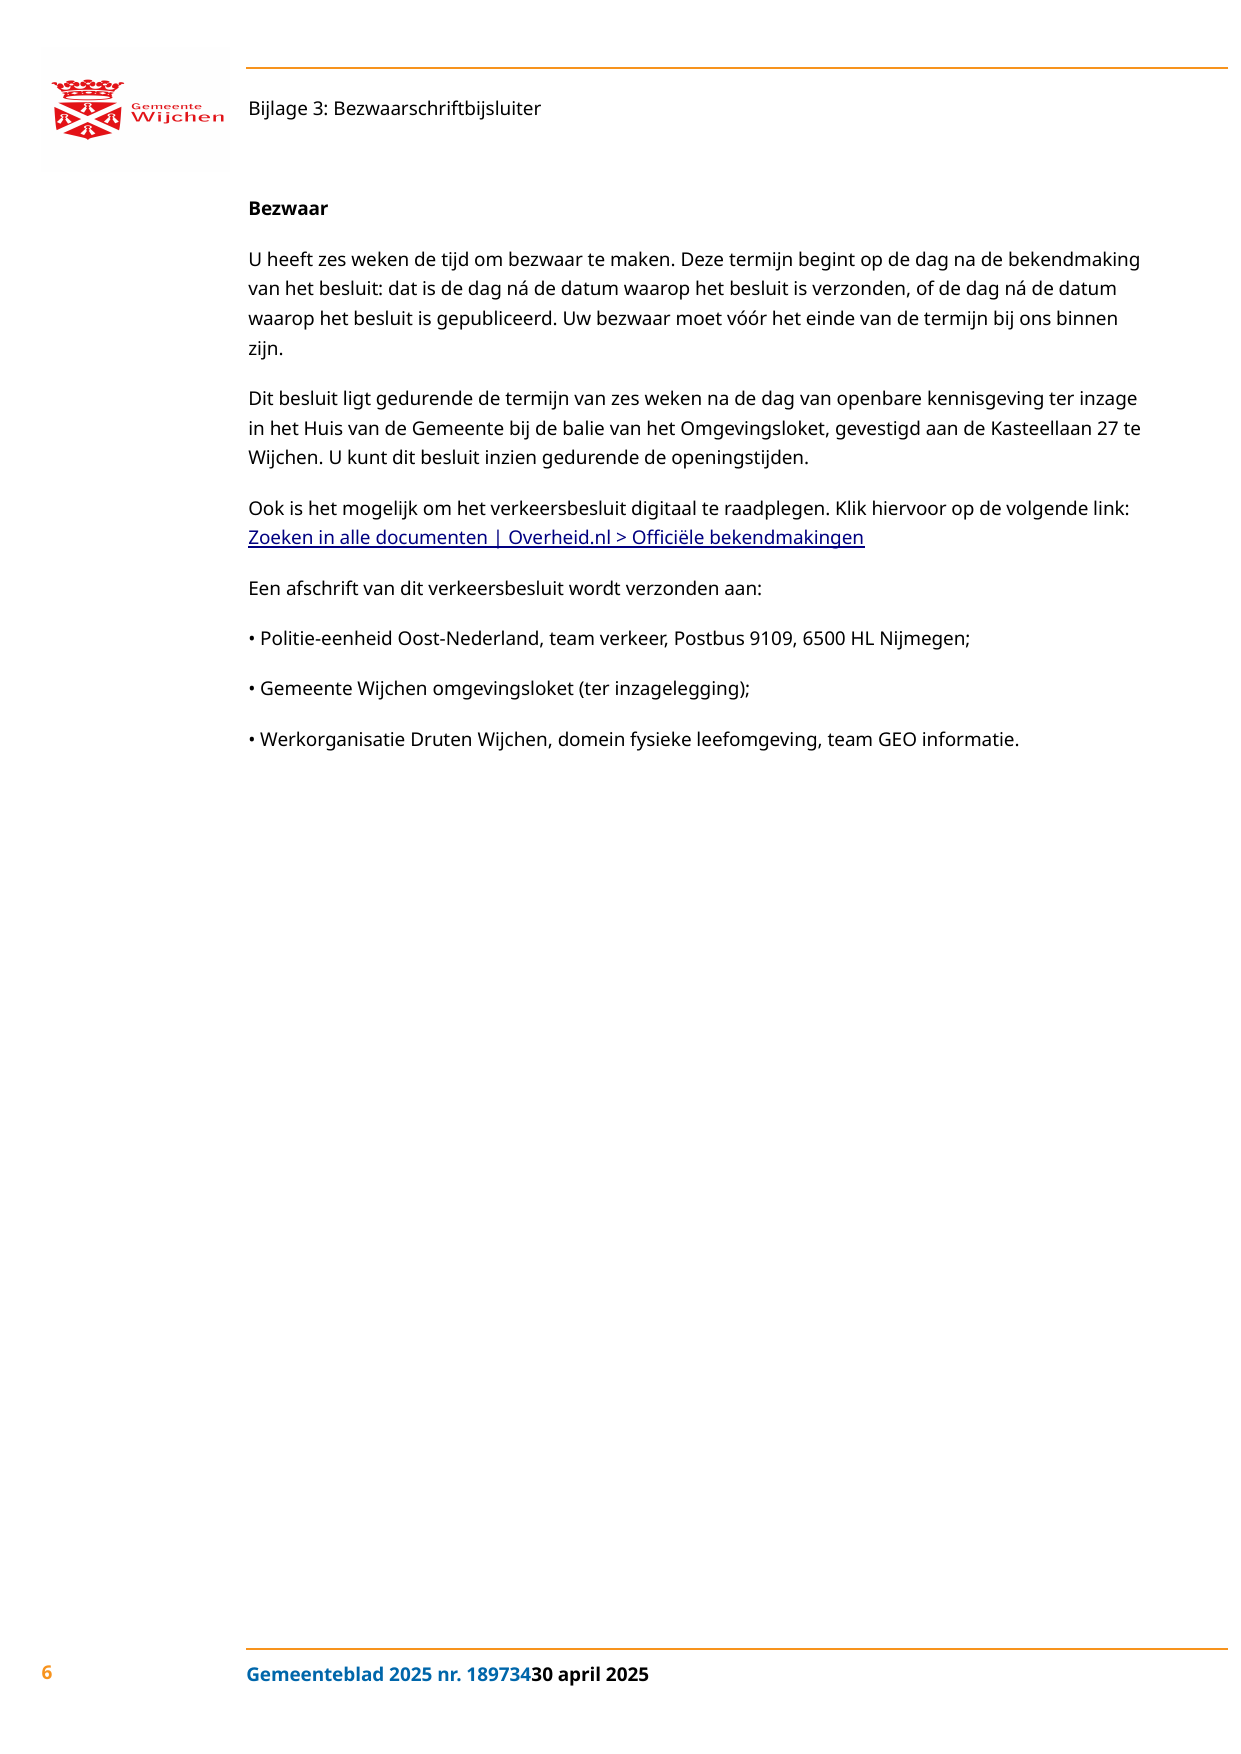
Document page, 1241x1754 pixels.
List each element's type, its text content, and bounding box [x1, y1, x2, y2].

text • Politie-eenheid Oost-Nederland, team verkeer, Postbus 9109, 6500 HL Nijmegen; [248, 625, 1152, 651]
text Ook is het mogelijk om het verkeersbesluit digitaal te raadplegen. Klik hiervoor op de volgende link: Zoeken in alle documenten | Overheid.nl > Officiële bekendmakingen [248, 495, 1152, 550]
picture [41, 47, 231, 172]
text Een afschrift van dit verkeersbesluit wordt verzonden aan: [248, 575, 1152, 601]
text U heeft zes weken de tijd om bezwaar te maken. Deze termijn begint op de dag na de bekendmaking van het besluit: dat is de dag ná de datum waarop het besluit is verzonden, of de dag ná de datum waarop het besluit is gepubliceerd. Uw bezwaar moet vóór het einde van de termijn bij ons binnen zijn. [248, 246, 1152, 361]
text Dit besluit ligt gedurende de termijn van zes weken na de dag van openbare kennisgeving ter inzage in het Huis van de Gemeente bij de balie van het Omgevingsloket, gevestigd aan de Kasteellaan 27 te Wijchen. U kunt dit besluit inzien gedurende de openingstijden. [248, 385, 1152, 470]
text Bijlage 3: Bezwaarschriftbijsluiter [248, 95, 1152, 121]
text • Werkorganisatie Druten Wijchen, domein fysieke leefomgeving, team GEO informatie. [248, 726, 1152, 752]
text • Gemeente Wijchen omgevingsloket (ter inzagelegging); [248, 676, 1152, 701]
text Bezwaar [248, 196, 1152, 221]
